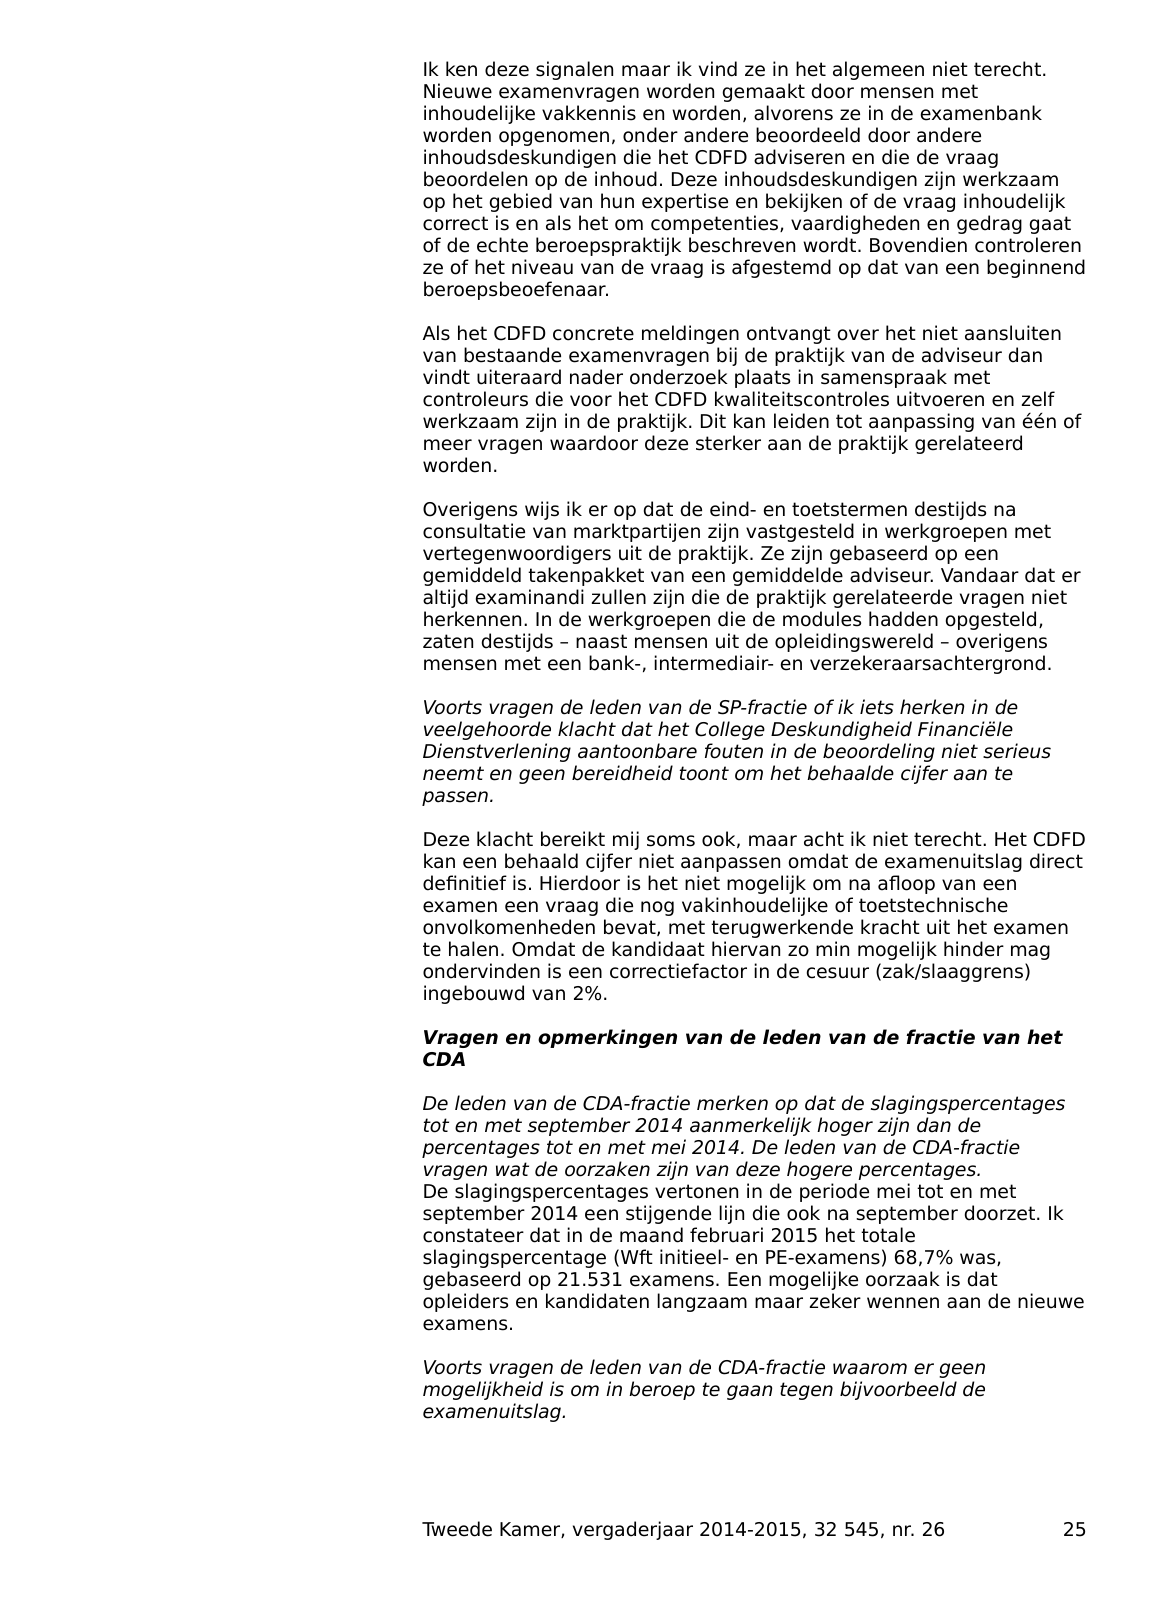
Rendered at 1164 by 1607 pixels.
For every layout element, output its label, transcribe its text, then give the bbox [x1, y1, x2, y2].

text Als het CDFD concrete meldingen ontvangt over het niet aansluiten van bestaande examenvragen bij de praktijk van de adviseur dan vindt uiteraard nader onderzoek plaats in samenspraak met controleurs die voor het CDFD kwaliteitscontroles uitvoeren en zelf werkzaam zijn in de praktijk. Dit kan leiden tot aanpassing van één of meer vragen waardoor deze sterker aan de praktijk gerelateerd worden. [422, 323, 1087, 477]
text Ik ken deze signalen maar ik vind ze in het algemeen niet terecht. Nieuwe examenvragen worden gemaakt door mensen met inhoudelijke vakkennis en worden, alvorens ze in de examenbank worden opgenomen, onder andere beoordeeld door andere inhoudsdeskundigen die het CDFD adviseren en die de vraag beoordelen op de inhoud. Deze inhoudsdeskundigen zijn werkzaam op het gebied van hun expertise en bekijken of de vraag inhoudelijk correct is en als het om competenties, vaardigheden en gedrag gaat of de echte beroepspraktijk beschreven wordt. Bovendien controleren ze of het niveau van de vraag is afgestemd op dat van een beginnend beroepsbeoefenaar. [422, 59, 1087, 301]
text De leden van de CDA-fractie merken op dat de slagingspercentages tot en met september 2014 aanmerkelijk hoger zijn dan de percentages tot en met mei 2014. De leden van de CDA-fractie vragen wat de oorzaken zijn van deze hogere percentages. [422, 1093, 1087, 1181]
subtitle Vragen en opmerkingen van de leden van de fractie van het CDA [422, 1027, 1087, 1071]
text Voorts vragen de leden van de SP-fractie of ik iets herken in de veelgehoorde klacht dat het College Deskundigheid Financiële Dienstverlening aantoonbare fouten in de beoordeling niet serieus neemt en geen bereidheid toont om het behaalde cijfer aan te passen. [422, 697, 1087, 807]
text De slagingspercentages vertonen in de periode mei tot en met september 2014 een stijgende lijn die ook na september doorzet. Ik constateer dat in de maand februari 2015 het totale slagingspercentage (Wft initieel- en PE-examens) 68,7% was, gebaseerd op 21.531 examens. Een mogelijke oorzaak is dat opleiders en kandidaten langzaam maar zeker wennen aan de nieuwe examens. [422, 1181, 1087, 1335]
text Voorts vragen de leden van de CDA-fractie waarom er geen mogelijkheid is om in beroep te gaan tegen bijvoorbeeld de examenuitslag. [422, 1357, 1087, 1423]
text Overigens wijs ik er op dat de eind- en toetstermen destijds na consultatie van marktpartijen zijn vastgesteld in werkgroepen met vertegenwoordigers uit de praktijk. Ze zijn gebaseerd op een gemiddeld takenpakket van een gemiddelde adviseur. Vandaar dat er altijd examinandi zullen zijn die de praktijk gerelateerde vragen niet herkennen. In de werkgroepen die de modules hadden opgesteld, zaten destijds – naast mensen uit de opleidingswereld – overigens mensen met een bank-, intermediair- en verzekeraarsachtergrond. [422, 499, 1087, 675]
text Deze klacht bereikt mij soms ook, maar acht ik niet terecht. Het CDFD kan een behaald cijfer niet aanpassen omdat de examenuitslag direct definitief is. Hierdoor is het niet mogelijk om na afloop van een examen een vraag die nog vakinhoudelijke of toetstechnische onvolkomenheden bevat, met terugwerkende kracht uit het examen te halen. Omdat de kandidaat hiervan zo min mogelijk hinder mag ondervinden is een correctiefactor in de cesuur (zak/slaaggrens) ingebouwd van 2%. [422, 829, 1087, 1005]
